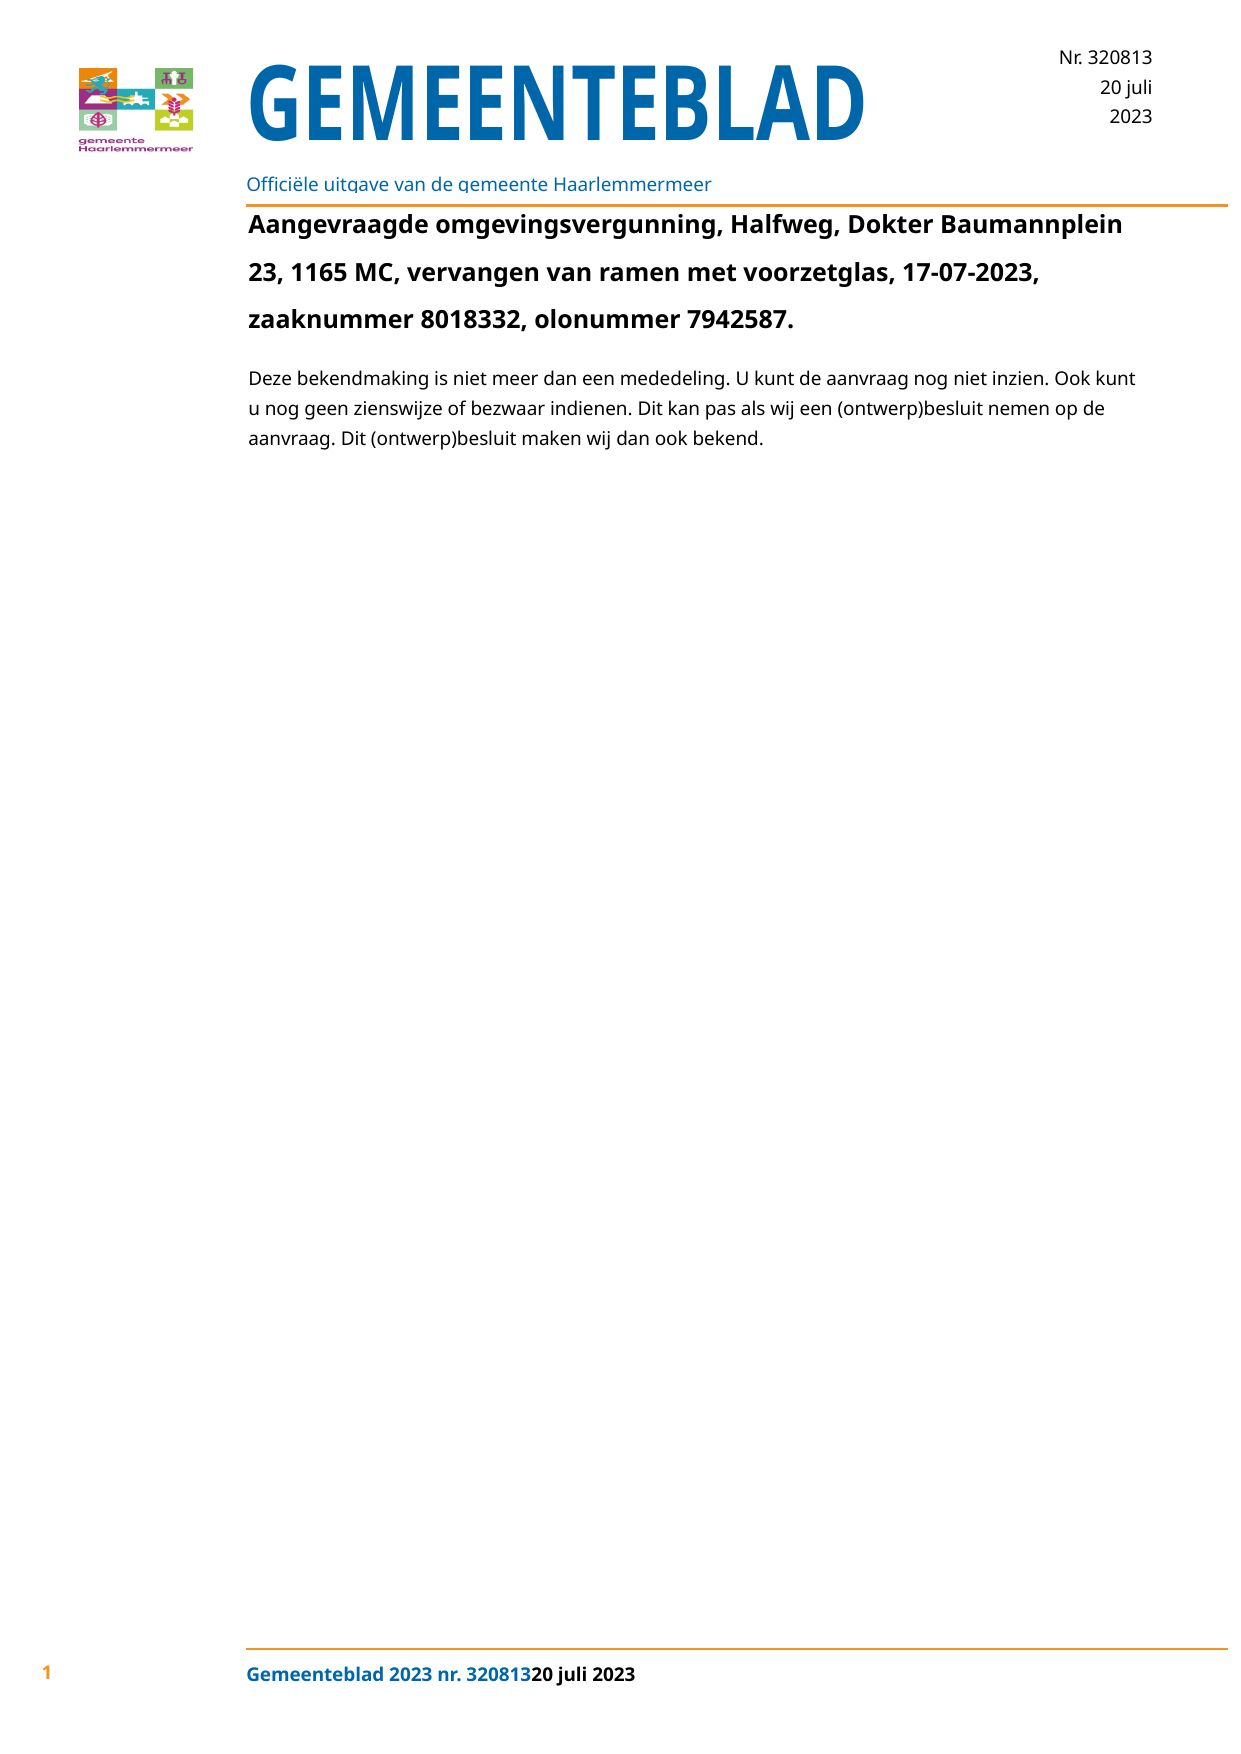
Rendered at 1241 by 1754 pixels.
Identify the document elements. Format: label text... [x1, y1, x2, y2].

picture [41, 47, 231, 172]
text Aangevraagde omgevingsvergunning, Halfweg, Dokter Baumannplein 23, 1165 MC, vervangen van ramen met voorzetglas, 17-07-2023, zaaknummer 8018332, olonummer 7942587. [248, 207, 1152, 336]
text Deze bekendmaking is niet meer dan een mededeling. U kunt de aanvraag nog niet inzien. Ook kunt u nog geen zienswijze of bezwaar indienen. Dit kan pas als wij een (ontwerp)besluit nemen op de aanvraag. Dit (ontwerp)besluit maken wij dan ook bekend. [248, 366, 1152, 450]
